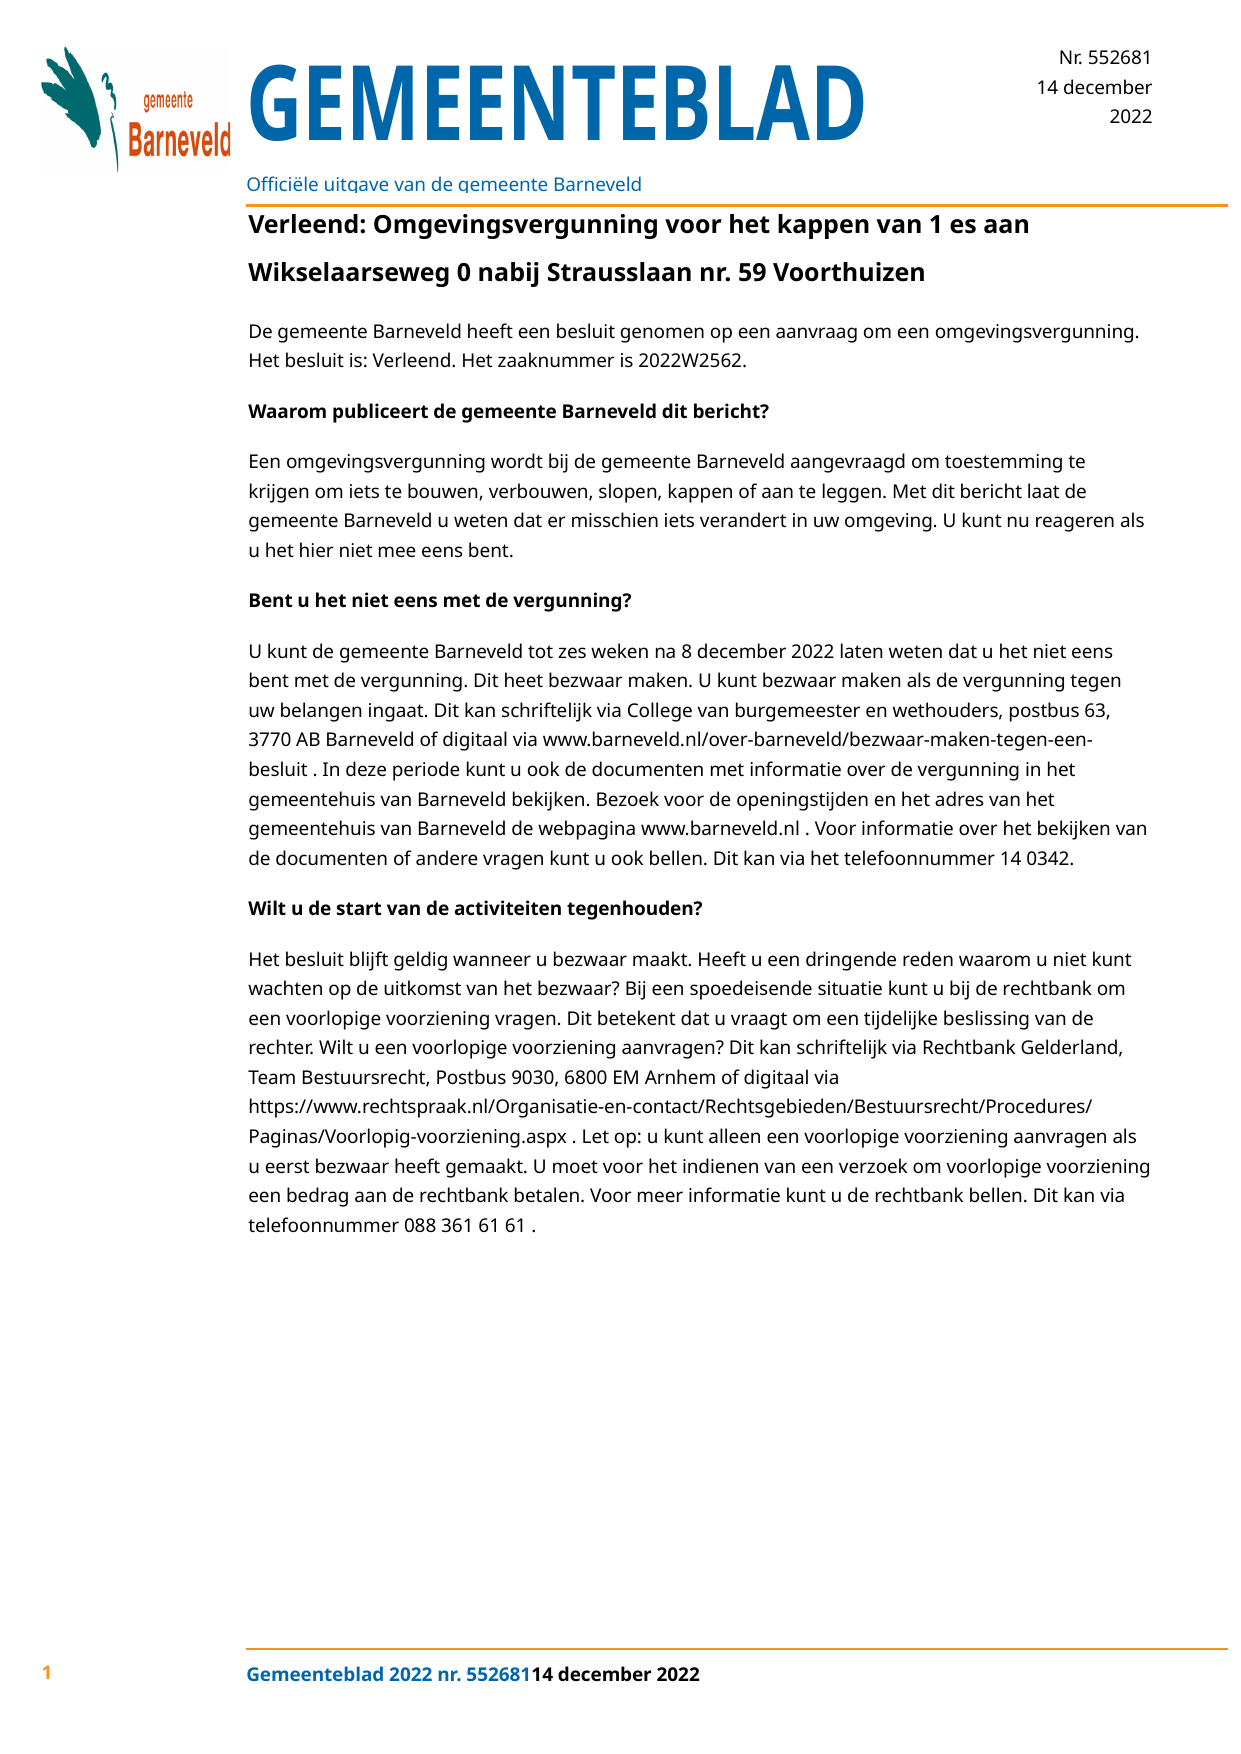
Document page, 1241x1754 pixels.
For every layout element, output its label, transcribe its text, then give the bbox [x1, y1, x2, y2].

text Het besluit blijft geldig wanneer u bezwaar maakt. Heeft u een dringende reden waarom u niet kunt wachten op de uitkomst van het bezwaar? Bij een spoedeisende situatie kunt u bij de rechtbank om een voorlopige voorziening vragen. Dit betekent dat u vraagt om een tijdelijke beslissing van de rechter. Wilt u een voorlopige voorziening aanvragen? Dit kan schriftelijk via Rechtbank Gelderland, Team Bestuursrecht, Postbus 9030, 6800 EM Arnhem of digitaal via https://www.rechtspraak.nl/Organisatie-en-contact/Rechtsgebieden/Bestuursrecht/Procedures/Paginas/Voorlopig-voorziening.aspx . Let op: u kunt alleen een voorlopige voorziening aanvragen als u eerst bezwaar heeft gemaakt. U moet voor het indienen van een verzoek om voorlopige voorziening een bedrag aan de rechtbank betalen. Voor meer informatie kunt u de rechtbank bellen. Dit kan via telefoonnummer 088 361 61 61 . [248, 946, 1152, 1238]
text De gemeente Barneveld heeft een besluit genomen op een aanvraag om een omgevingsvergunning. Het besluit is: Verleend. Het zaaknummer is 2022W2562. [248, 318, 1152, 373]
text Verleend: Omgevingsvergunning voor het kappen van 1 es aan Wikselaarseweg 0 nabij Strausslaan nr. 59 Voorthuizen [248, 207, 1152, 288]
text Een omgevingsvergunning wordt bij de gemeente Barneveld aangevraagd om toestemming te krijgen om iets te bouwen, verbouwen, slopen, kappen of aan te leggen. Met dit bericht laat de gemeente Barneveld u weten dat er misschien iets verandert in uw omgeving. U kunt nu reageren als u het hier niet mee eens bent. [248, 448, 1152, 563]
text Waarom publiceert de gemeente Barneveld dit bericht? [248, 398, 1152, 424]
text Wilt u de start van de activiteiten tegenhouden? [248, 895, 1152, 921]
picture [41, 47, 231, 172]
text Bent u het niet eens met de vergunning? [248, 587, 1152, 613]
text U kunt de gemeente Barneveld tot zes weken na 8 december 2022 laten weten dat u het niet eens bent met de vergunning. Dit heet bezwaar maken. U kunt bezwaar maken als de vergunning tegen uw belangen ingaat. Dit kan schriftelijk via College van burgemeester en wethouders, postbus 63, 3770 AB Barneveld of digitaal via www.barneveld.nl/over-barneveld/bezwaar-maken-tegen-een-besluit . In deze periode kunt u ook de documenten met informatie over de vergunning in het gemeentehuis van Barneveld bekijken. Bezoek voor de openingstijden en het adres van het gemeentehuis van Barneveld de webpagina www.barneveld.nl . Voor informatie over het bekijken van de documenten of andere vragen kunt u ook bellen. Dit kan via het telefoonnummer 14 0342. [248, 638, 1152, 871]
